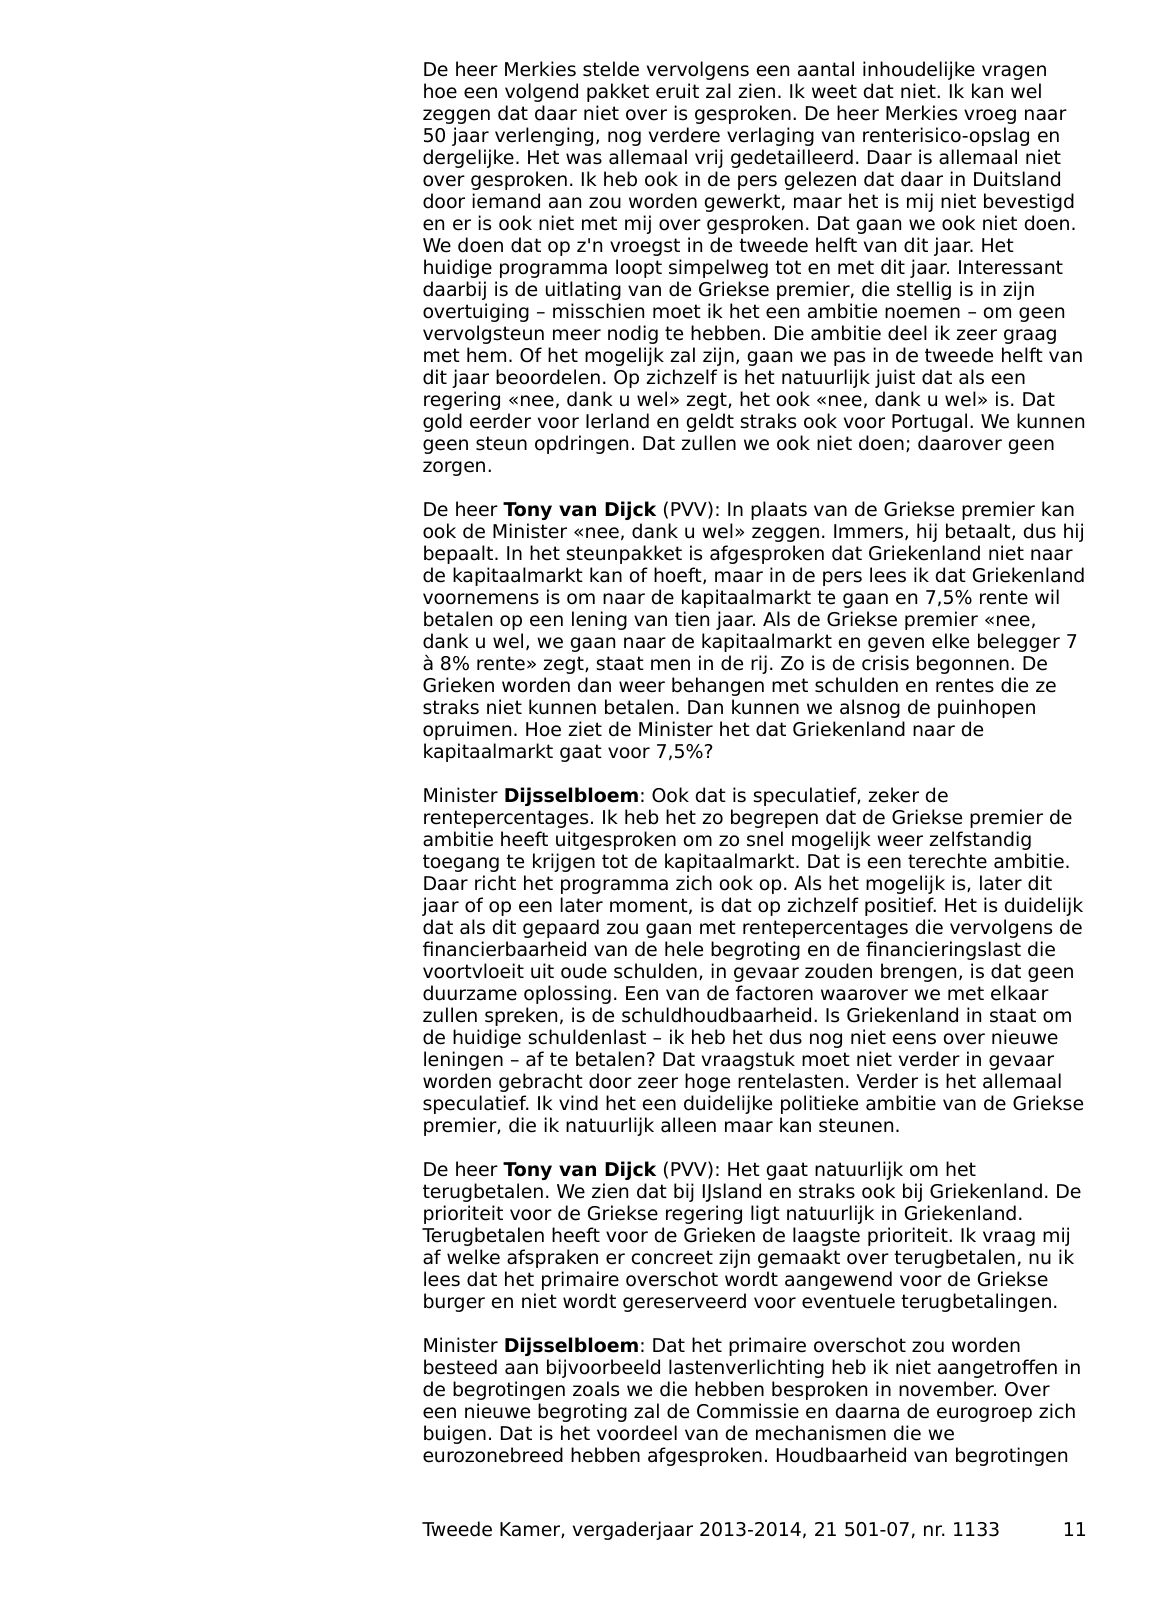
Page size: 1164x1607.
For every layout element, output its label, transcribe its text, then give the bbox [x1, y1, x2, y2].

text De heer Merkies stelde vervolgens een aantal inhoudelijke vragen hoe een volgend pakket eruit zal zien. Ik weet dat niet. Ik kan wel zeggen dat daar niet over is gesproken. De heer Merkies vroeg naar 50 jaar verlenging, nog verdere verlaging van renterisico-opslag en dergelijke. Het was allemaal vrij gedetailleerd. Daar is allemaal niet over gesproken. Ik heb ook in de pers gelezen dat daar in Duitsland door iemand aan zou worden gewerkt, maar het is mij niet bevestigd en er is ook niet met mij over gesproken. Dat gaan we ook niet doen. We doen dat op z'n vroegst in de tweede helft van dit jaar. Het huidige programma loopt simpelweg tot en met dit jaar. Interessant daarbij is de uitlating van de Griekse premier, die stellig is in zijn overtuiging – misschien moet ik het een ambitie noemen – om geen vervolgsteun meer nodig te hebben. Die ambitie deel ik zeer graag met hem. Of het mogelijk zal zijn, gaan we pas in de tweede helft van dit jaar beoordelen. Op zichzelf is het natuurlijk juist dat als een regering «nee, dank u wel» zegt, het ook «nee, dank u wel» is. Dat gold eerder voor Ierland en geldt straks ook voor Portugal. We kunnen geen steun opdringen. Dat zullen we ook niet doen; daarover geen zorgen. [422, 59, 1087, 477]
text Minister Dijsselbloem: Ook dat is speculatief, zeker de rentepercentages. Ik heb het zo begrepen dat de Griekse premier de ambitie heeft uitgesproken om zo snel mogelijk weer zelfstandig toegang te krijgen tot de kapitaalmarkt. Dat is een terechte ambitie. Daar richt het programma zich ook op. Als het mogelijk is, later dit jaar of op een later moment, is dat op zichzelf positief. Het is duidelijk dat als dit gepaard zou gaan met rentepercentages die vervolgens de financierbaarheid van de hele begroting en de financieringslast die voortvloeit uit oude schulden, in gevaar zouden brengen, is dat geen duurzame oplossing. Een van de factoren waarover we met elkaar zullen spreken, is de schuldhoudbaarheid. Is Griekenland in staat om de huidige schuldenlast – ik heb het dus nog niet eens over nieuwe leningen – af te betalen? Dat vraagstuk moet niet verder in gevaar worden gebracht door zeer hoge rentelasten. Verder is het allemaal speculatief. Ik vind het een duidelijke politieke ambitie van de Griekse premier, die ik natuurlijk alleen maar kan steunen. [422, 785, 1087, 1136]
text De heer Tony van Dijck (PVV): In plaats van de Griekse premier kan ook de Minister «nee, dank u wel» zeggen. Immers, hij betaalt, dus hij bepaalt. In het steunpakket is afgesproken dat Griekenland niet naar de kapitaalmarkt kan of hoeft, maar in de pers lees ik dat Griekenland voornemens is om naar de kapitaalmarkt te gaan en 7,5% rente wil betalen op een lening van tien jaar. Als de Griekse premier «nee, dank u wel, we gaan naar de kapitaalmarkt en geven elke belegger 7 à 8% rente» zegt, staat men in de rij. Zo is de crisis begonnen. De Grieken worden dan weer behangen met schulden en rentes die ze straks niet kunnen betalen. Dan kunnen we alsnog de puinhopen opruimen. Hoe ziet de Minister het dat Griekenland naar de kapitaalmarkt gaat voor 7,5%? [422, 499, 1087, 763]
text Minister Dijsselbloem: Dat het primaire overschot zou worden besteed aan bijvoorbeeld lastenverlichting heb ik niet aangetroffen in de begrotingen zoals we die hebben besproken in november. Over een nieuwe begroting zal de Commissie en daarna de eurogroep zich buigen. Dat is het voordeel van de mechanismen die we eurozonebreed hebben afgesproken. Houdbaarheid van begrotingen [422, 1335, 1087, 1467]
text De heer Tony van Dijck (PVV): Het gaat natuurlijk om het terugbetalen. We zien dat bij IJsland en straks ook bij Griekenland. De prioriteit voor de Griekse regering ligt natuurlijk in Griekenland. Terugbetalen heeft voor de Grieken de laagste prioriteit. Ik vraag mij af welke afspraken er concreet zijn gemaakt over terugbetalen, nu ik lees dat het primaire overschot wordt aangewend voor de Griekse burger en niet wordt gereserveerd voor eventuele terugbetalingen. [422, 1159, 1087, 1312]
